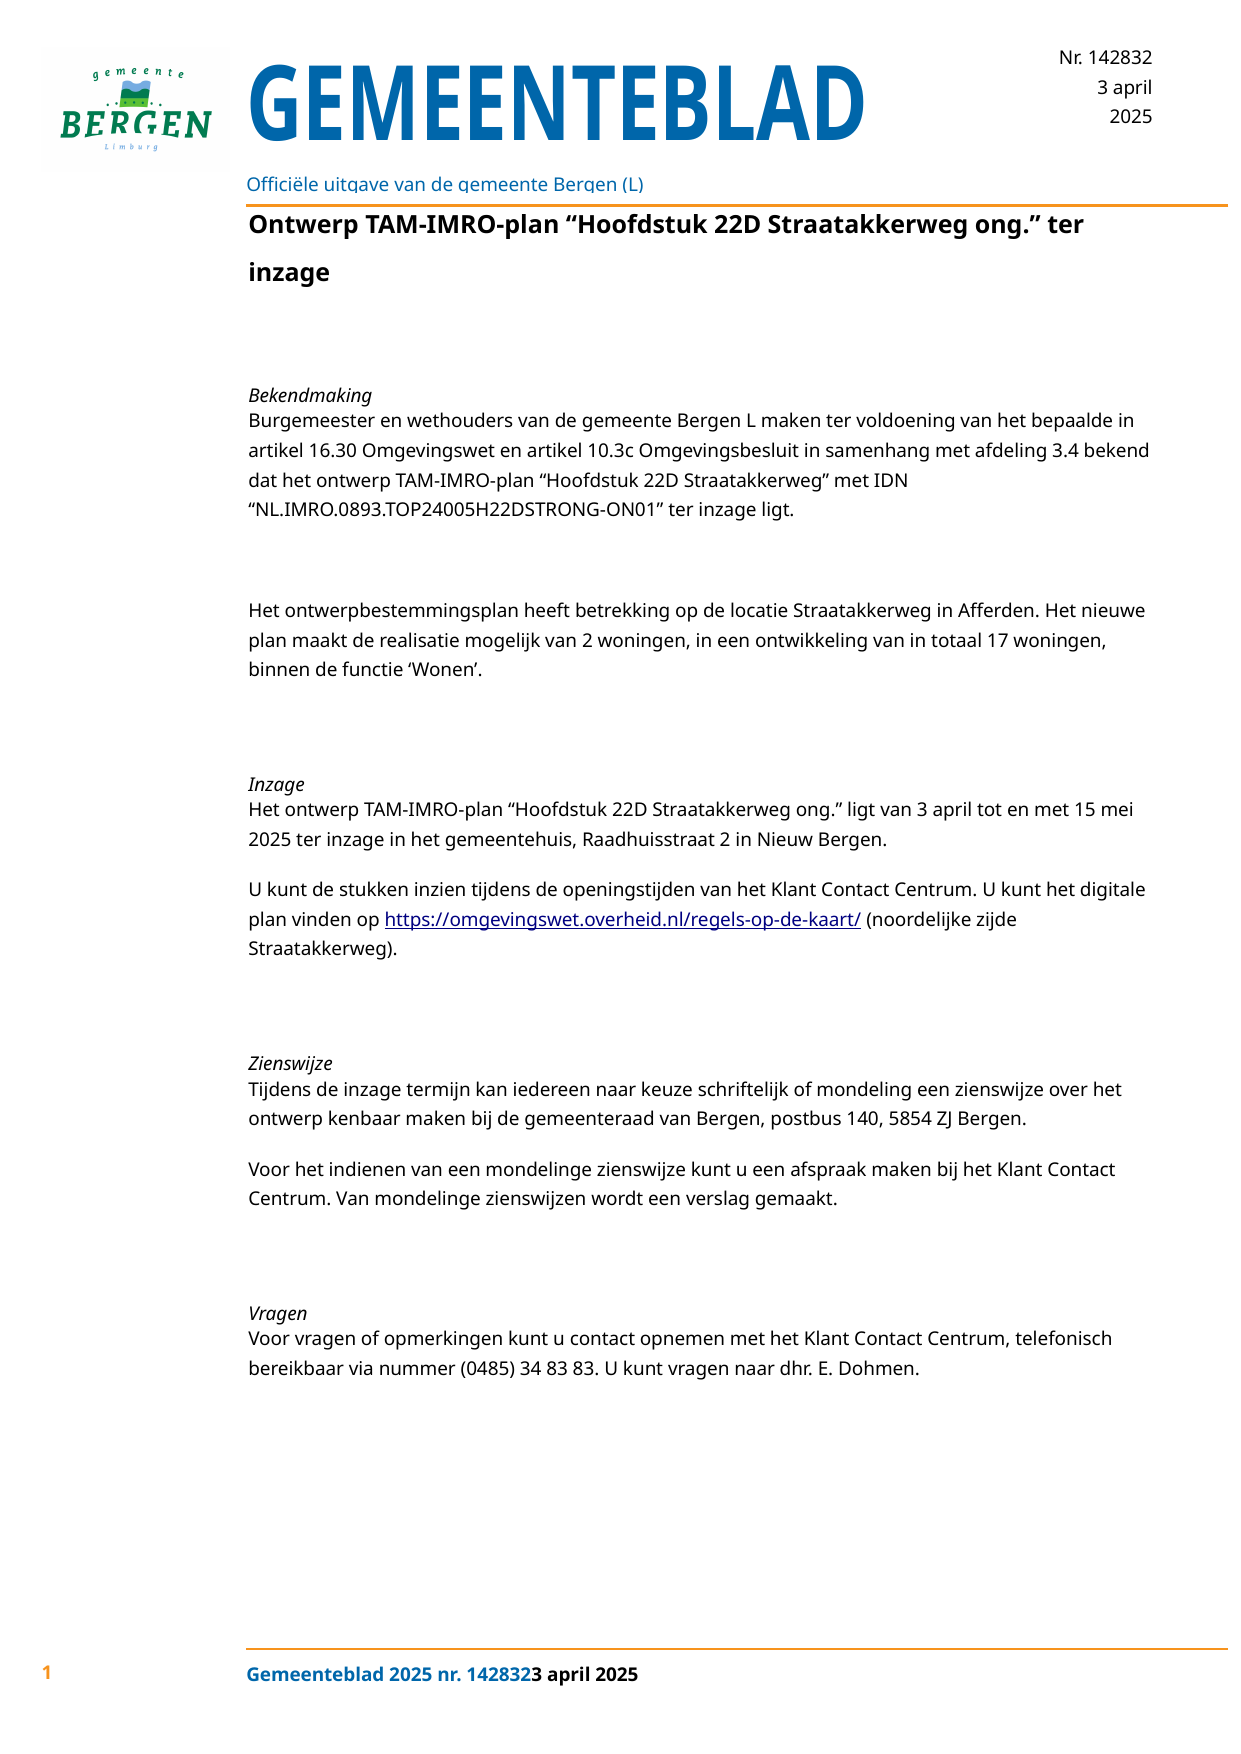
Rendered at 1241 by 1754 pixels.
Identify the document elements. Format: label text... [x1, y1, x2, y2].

text Inzage [248, 771, 1152, 796]
text Voor vragen of opmerkingen kunt u contact opnemen met het Klant Contact Centrum, telefonisch bereikbaar via nummer (0485) 34 83 83. U kunt vragen naar dhr. E. Dohmen. [248, 1325, 1152, 1381]
text Burgemeester en wethouders van de gemeente Bergen L maken ter voldoening van het bepaalde in artikel 16.30 Omgevingswet en artikel 10.3c Omgevingsbesluit in samenhang met afdeling 3.4 bekend dat het ontwerp TAM-IMRO-plan “Hoofdstuk 22D Straatakkerweg” met IDN “NL.IMRO.0893.TOP24005H22DSTRONG-ON01” ter inzage ligt. [248, 408, 1152, 522]
text Voor het indienen van een mondelinge zienswijze kunt u een afspraak maken bij het Klant Contact Centrum. Van mondelinge zienswijzen wordt een verslag gemaakt. [248, 1156, 1152, 1211]
text Ontwerp TAM-IMRO-plan “Hoofdstuk 22D Straatakkerweg ong.” ter inzage [248, 207, 1152, 288]
text Vragen [248, 1300, 1152, 1325]
picture [41, 47, 231, 172]
text Het ontwerpbestemmingsplan heeft betrekking op de locatie Straatakkerweg in Afferden. Het nieuwe plan maakt de realisatie mogelijk van 2 woningen, in een ontwikkeling van in totaal 17 woningen, binnen de functie ‘Wonen’. [248, 597, 1152, 682]
text Bekendmaking [248, 382, 1152, 408]
text Zienswijze [248, 1050, 1152, 1076]
text Het ontwerp TAM-IMRO-plan “Hoofdstuk 22D Straatakkerweg ong.” ligt van 3 april tot en met 15 mei 2025 ter inzage in het gemeentehuis, Raadhuisstraat 2 in Nieuw Bergen. [248, 796, 1152, 852]
text Tijdens de inzage termijn kan iedereen naar keuze schriftelijk of mondeling een zienswijze over het ontwerp kenbaar maken bij de gemeenteraad van Bergen, postbus 140, 5854 ZJ Bergen. [248, 1076, 1152, 1131]
text U kunt de stukken inzien tijdens de openingstijden van het Klant Contact Centrum. U kunt het digitale plan vinden op https://omgevingswet.overheid.nl/regels-op-de-kaart/ (noordelijke zijde Straatakkerweg). [248, 876, 1152, 961]
